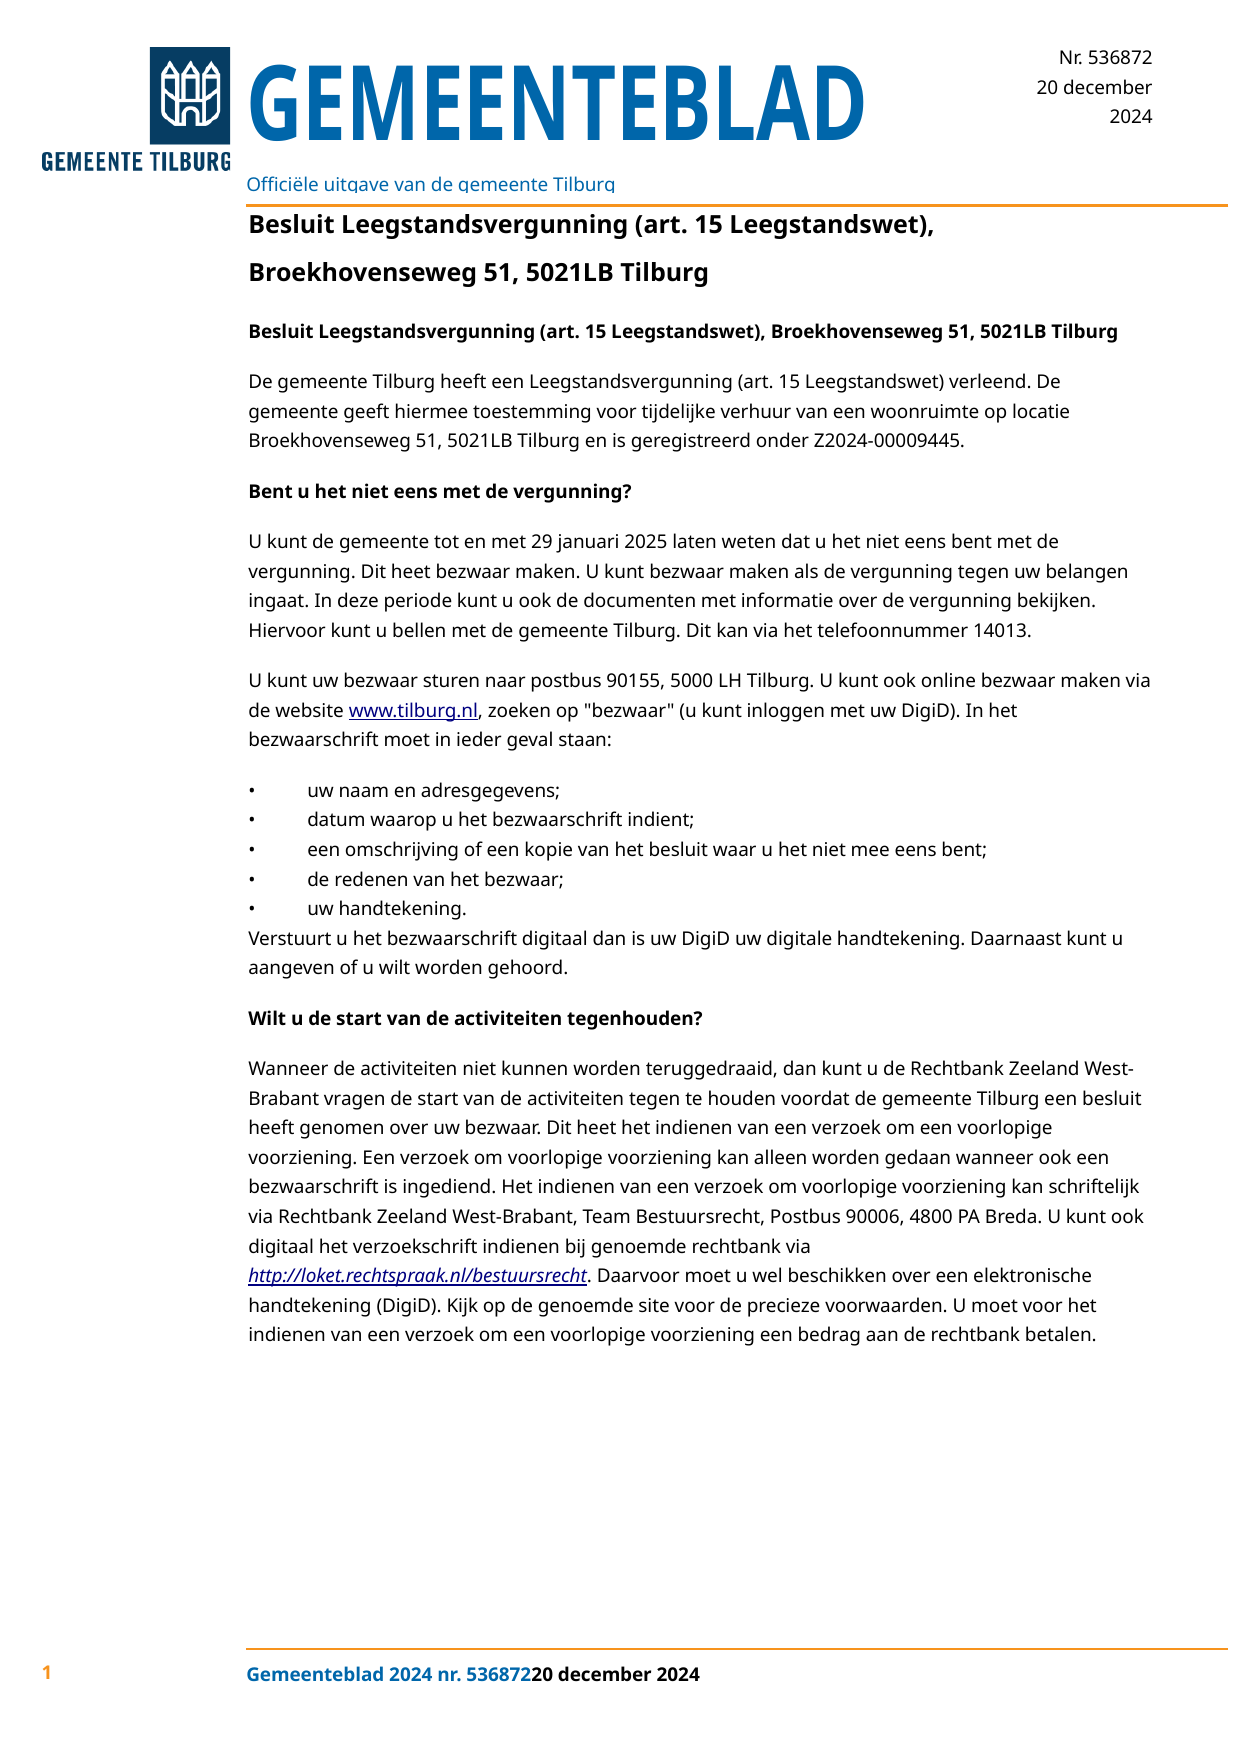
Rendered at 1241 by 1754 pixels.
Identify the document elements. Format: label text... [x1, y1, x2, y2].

picture [41, 47, 231, 172]
list een omschrijving of een kopie van het besluit waar u het niet mee eens bent; [248, 836, 1152, 862]
text Besluit Leegstandsvergunning (art. 15 Leegstandswet), Broekhovenseweg 51, 5021LB Tilburg [248, 207, 1152, 288]
list uw handtekening. [248, 895, 1152, 921]
list datum waarop u het bezwaarschrift indient; [248, 807, 1152, 832]
text Wanneer de activiteiten niet kunnen worden teruggedraaid, dan kunt u de Rechtbank Zeeland West-Brabant vragen de start van de activiteiten tegen te houden voordat de gemeente Tilburg een besluit heeft genomen over uw bezwaar. Dit heet het indienen van een verzoek om een voorlopige voorziening. Een verzoek om voorlopige voorziening kan alleen worden gedaan wanneer ook een bezwaarschrift is ingediend. Het indienen van een verzoek om voorlopige voorziening kan schriftelijk via Rechtbank Zeeland West-Brabant, Team Bestuursrecht, Postbus 90006, 4800 PA Breda. U kunt ook digitaal het verzoekschrift indienen bij genoemde rechtbank via http://loket.rechtspraak.nl/bestuursrecht. Daarvoor moet u wel beschikken over een elektronische handtekening (DigiD). Kijk op de genoemde site voor de precieze voorwaarden. U moet voor het indienen van een verzoek om een voorlopige voorziening een bedrag aan de rechtbank betalen. [248, 1055, 1152, 1347]
text Wilt u de start van de activiteiten tegenhouden? [248, 1005, 1152, 1031]
text U kunt de gemeente tot en met 29 januari 2025 laten weten dat u het niet eens bent met de vergunning. Dit heet bezwaar maken. U kunt bezwaar maken als de vergunning tegen uw belangen ingaat. In deze periode kunt u ook de documenten met informatie over de vergunning bekijken. Hiervoor kunt u bellen met de gemeente Tilburg. Dit kan via het telefoonnummer 14013. [248, 528, 1152, 643]
text De gemeente Tilburg heeft een Leegstandsvergunning (art. 15 Leegstandswet) verleend. De gemeente geeft hiermee toestemming voor tijdelijke verhuur van een woonruimte op locatie Broekhovenseweg 51, 5021LB Tilburg en is geregistreerd onder Z2024-00009445. [248, 368, 1152, 453]
text Verstuurt u het bezwaarschrift digitaal dan is uw DigiD uw digitale handtekening. Daarnaast kunt u aangeven of u wilt worden gehoord. [248, 925, 1152, 980]
list de redenen van het bezwaar; [248, 866, 1152, 892]
text Bent u het niet eens met de vergunning? [248, 478, 1152, 504]
text Besluit Leegstandsvergunning (art. 15 Leegstandswet), Broekhovenseweg 51, 5021LB Tilburg [248, 318, 1152, 344]
text U kunt uw bezwaar sturen naar postbus 90155, 5000 LH Tilburg. U kunt ook online bezwaar maken via de website www.tilburg.nl, zoeken op "bezwaar" (u kunt inloggen met uw DigiD). In het bezwaarschrift moet in ieder geval staan: [248, 667, 1152, 752]
list uw naam en adresgegevens; [248, 777, 1152, 803]
